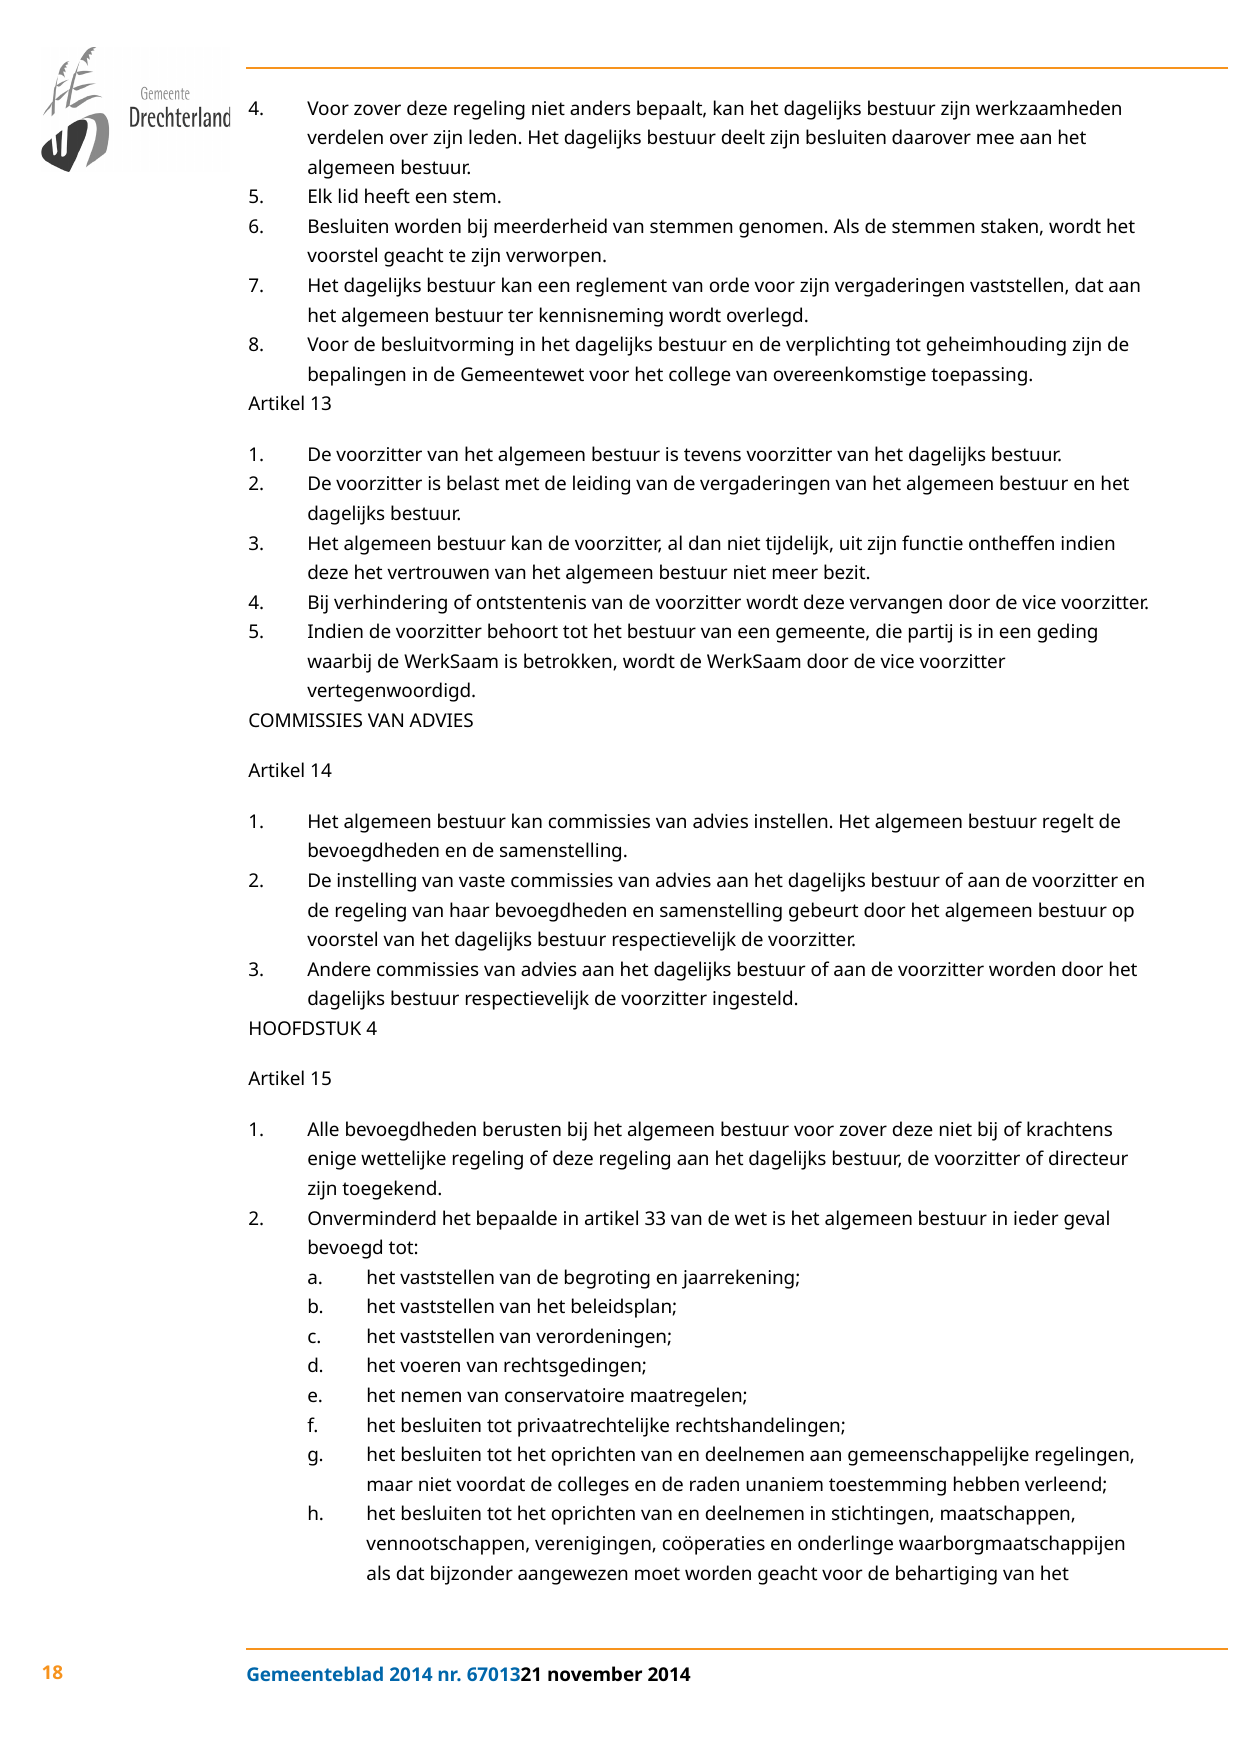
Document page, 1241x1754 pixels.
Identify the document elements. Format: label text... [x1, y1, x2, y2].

text Artikel 13 [248, 391, 1152, 416]
text Artikel 14 [248, 758, 1152, 783]
list De voorzitter van het algemeen bestuur is tevens voorzitter van het dagelijks bestuur. [248, 441, 1152, 467]
list het besluiten tot het oprichten van en deelnemen aan gemeenschappelijke regelingen, maar niet voordat de colleges en de raden unaniem toestemming hebben verleend; [307, 1441, 1152, 1497]
text COMMISSIES VAN ADVIES [248, 707, 1152, 733]
list het besluiten tot privaatrechtelijke rechtshandelingen; [307, 1412, 1152, 1438]
text Artikel 15 [248, 1066, 1152, 1091]
list het nemen van conservatoire maatregelen; [307, 1382, 1152, 1408]
list De instelling van vaste commissies van advies aan het dagelijks bestuur of aan de voorzitter en de regeling van haar bevoegdheden en samenstelling gebeurt door het algemeen bestuur op voorstel van het dagelijks bestuur respectievelijk de voorzitter. [248, 867, 1152, 952]
list Het algemeen bestuur kan de voorzitter, al dan niet tijdelijk, uit zijn functie ontheffen indien deze het vertrouwen van het algemeen bestuur niet meer bezit. [248, 530, 1152, 585]
text HOOFDSTUK 4 [248, 1015, 1152, 1041]
list Het dagelijks bestuur kan een reglement van orde voor zijn vergaderingen vaststellen, dat aan het algemeen bestuur ter kennisneming wordt overlegd. [248, 272, 1152, 328]
list Onverminderd het bepaalde in artikel 33 van de wet is het algemeen bestuur in ieder geval bevoegd tot: [248, 1205, 1152, 1260]
list het vaststellen van het beleidsplan; [307, 1293, 1152, 1319]
list Alle bevoegdheden berusten bij het algemeen bestuur voor zover deze niet bij of krachtens enige wettelijke regeling of deze regeling aan het dagelijks bestuur, de voorzitter of directeur zijn toegekend. [248, 1116, 1152, 1201]
list het vaststellen van de begroting en jaarrekening; [307, 1264, 1152, 1290]
list het voeren van rechtsgedingen; [307, 1353, 1152, 1378]
list Voor de besluitvorming in het dagelijks bestuur en de verplichting tot geheimhouding zijn de bepalingen in de Gemeentewet voor het college van overeenkomstige toepassing. [248, 331, 1152, 387]
picture [41, 47, 231, 172]
list Bij verhindering of ontstentenis van de voorzitter wordt deze vervangen door de vice voorzitter. [248, 589, 1152, 615]
list Elk lid heeft een stem. [248, 183, 1152, 209]
list het vaststellen van verordeningen; [307, 1323, 1152, 1349]
list het besluiten tot het oprichten van en deelnemen in stichtingen, maatschappen, vennootschappen, verenigingen, coöperaties en onderlinge waarborgmaatschappijen als dat bijzonder aangewezen moet worden geacht voor de behartiging van het [307, 1501, 1152, 1586]
list Besluiten worden bij meerderheid van stemmen genomen. Als de stemmen staken, wordt het voorstel geacht te zijn verworpen. [248, 213, 1152, 268]
list Andere commissies van advies aan het dagelijks bestuur of aan de voorzitter worden door het dagelijks bestuur respectievelijk de voorzitter ingesteld. [248, 956, 1152, 1011]
list Het algemeen bestuur kan commissies van advies instellen. Het algemeen bestuur regelt de bevoegdheden en de samenstelling. [248, 808, 1152, 863]
list De voorzitter is belast met de leiding van de vergaderingen van het algemeen bestuur en het dagelijks bestuur. [248, 471, 1152, 526]
list Indien de voorzitter behoort tot het bestuur van een gemeente, die partij is in een geding waarbij de WerkSaam is betrokken, wordt de WerkSaam door de vice voorzitter vertegenwoordigd. [248, 618, 1152, 703]
list Voor zover deze regeling niet anders bepaalt, kan het dagelijks bestuur zijn werkzaamheden verdelen over zijn leden. Het dagelijks bestuur deelt zijn besluiten daarover mee aan het algemeen bestuur. [248, 95, 1152, 180]
